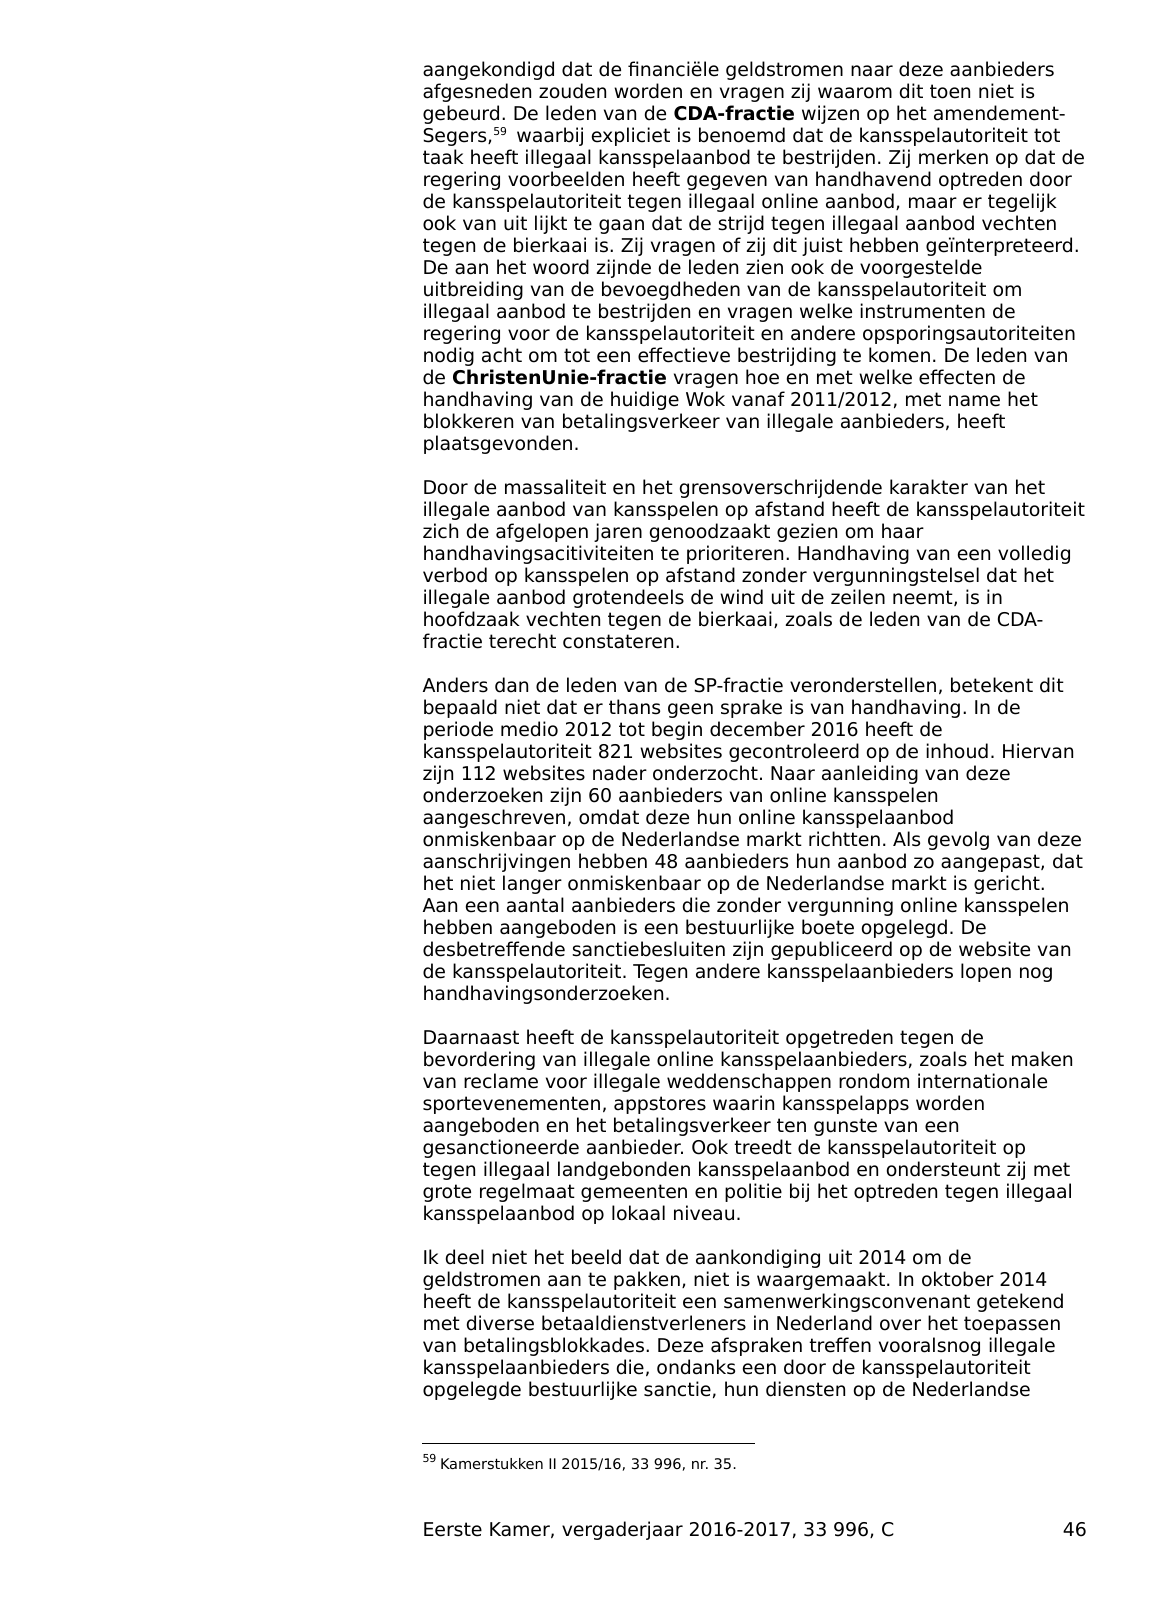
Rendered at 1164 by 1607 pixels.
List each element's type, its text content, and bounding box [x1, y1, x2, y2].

text Door de massaliteit en het grensoverschrijdende karakter van het illegale aanbod van kansspelen op afstand heeft de kansspelautoriteit zich de afgelopen jaren genoodzaakt gezien om haar handhavingsacitiviteiten te prioriteren. Handhaving van een volledig verbod op kansspelen op afstand zonder vergunningstelsel dat het illegale aanbod grotendeels de wind uit de zeilen neemt, is in hoofdzaak vechten tegen de bierkaai, zoals de leden van de CDA-fractie terecht constateren. [422, 477, 1087, 653]
text Kamerstukken II 2015/16, 33 996, nr. 35. [422, 1452, 1087, 1474]
text Ik deel niet het beeld dat de aankondiging uit 2014 om de geldstromen aan te pakken, niet is waargemaakt. In oktober 2014 heeft de kansspelautoriteit een samenwerkingsconvenant getekend met diverse betaaldienstverleners in Nederland over het toepassen van betalingsblokkades. Deze afspraken treffen vooralsnog illegale kansspelaanbieders die, ondanks een door de kansspelautoriteit opgelegde bestuurlijke sanctie, hun diensten op de Nederlandse [422, 1247, 1087, 1401]
text Anders dan de leden van de SP-fractie veronderstellen, betekent dit bepaald niet dat er thans geen sprake is van handhaving. In de periode medio 2012 tot begin december 2016 heeft de kansspelautoriteit 821 websites gecontroleerd op de inhoud. Hiervan zijn 112 websites nader onderzocht. Naar aanleiding van deze onderzoeken zijn 60 aanbieders van online kansspelen aangeschreven, omdat deze hun online kansspelaanbod onmiskenbaar op de Nederlandse markt richtten. Als gevolg van deze aanschrijvingen hebben 48 aanbieders hun aanbod zo aangepast, dat het niet langer onmiskenbaar op de Nederlandse markt is gericht. Aan een aantal aanbieders die zonder vergunning online kansspelen hebben aangeboden is een bestuurlijke boete opgelegd. De desbetreffende sanctiebesluiten zijn gepubliceerd op de website van de kansspelautoriteit. Tegen andere kansspelaanbieders lopen nog handhavingsonderzoeken. [422, 675, 1087, 1004]
text Daarnaast heeft de kansspelautoriteit opgetreden tegen de bevordering van illegale online kansspelaanbieders, zoals het maken van reclame voor illegale weddenschappen rondom internationale sportevenementen, appstores waarin kansspelapps worden aangeboden en het betalingsverkeer ten gunste van een gesanctioneerde aanbieder. Ook treedt de kansspelautoriteit op tegen illegaal landgebonden kansspelaanbod en ondersteunt zij met grote regelmaat gemeenten en politie bij het optreden tegen illegaal kansspelaanbod op lokaal niveau. [422, 1027, 1087, 1224]
text aangekondigd dat de financiële geldstromen naar deze aanbieders afgesneden zouden worden en vragen zij waarom dit toen niet is gebeurd. De leden van de CDA-fractie wijzen op het amendement-Segers, waarbij expliciet is benoemd dat de kansspelautoriteit tot taak heeft illegaal kansspelaanbod te bestrijden. Zij merken op dat de regering voorbeelden heeft gegeven van handhavend optreden door de kansspelautoriteit tegen illegaal online aanbod, maar er tegelijk ook van uit lijkt te gaan dat de strijd tegen illegaal aanbod vechten tegen de bierkaai is. Zij vragen of zij dit juist hebben geïnterpreteerd. De aan het woord zijnde de leden zien ook de voorgestelde uitbreiding van de bevoegdheden van de kansspelautoriteit om illegaal aanbod te bestrijden en vragen welke instrumenten de regering voor de kansspelautoriteit en andere opsporingsautoriteiten nodig acht om tot een effectieve bestrijding te komen. De leden van de ChristenUnie-fractie vragen hoe en met welke effecten de handhaving van de huidige Wok vanaf 2011/2012, met name het blokkeren van betalingsverkeer van illegale aanbieders, heeft plaatsgevonden. [422, 59, 1087, 455]
